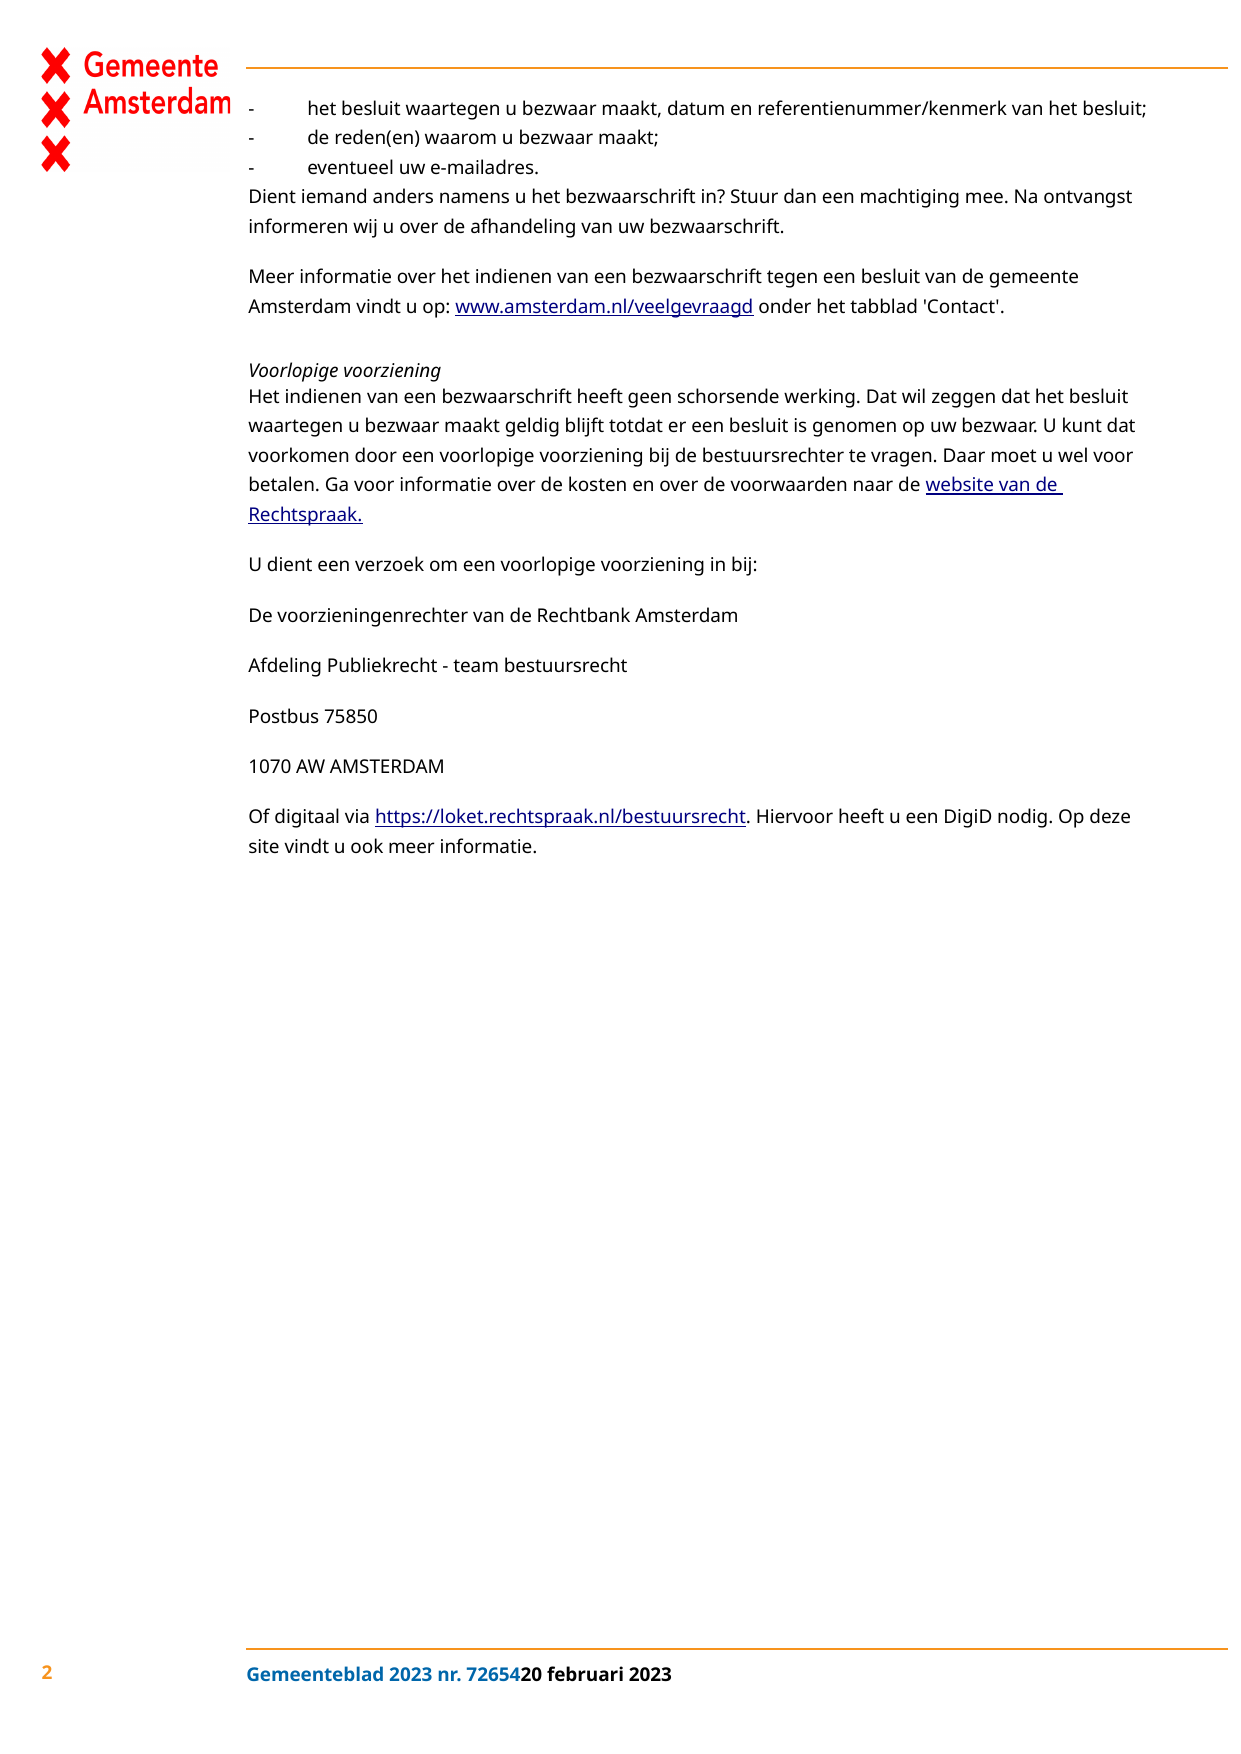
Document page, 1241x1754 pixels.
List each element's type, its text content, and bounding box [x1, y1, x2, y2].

picture [41, 47, 231, 172]
text Afdeling Publiekrecht - team bestuursrecht [248, 652, 1152, 678]
text U dient een verzoek om een voorlopige voorziening in bij: [248, 552, 1152, 577]
text 1070 AW AMSTERDAM [248, 753, 1152, 779]
text Meer informatie over het indienen van een bezwaarschrift tegen een besluit van de gemeente Amsterdam vindt u op: www.amsterdam.nl/veelgevraagd onder het tabblad 'Contact'. [248, 263, 1152, 319]
text Dient iemand anders namens u het bezwaarschrift in? Stuur dan een machtiging mee. Na ontvangst informeren wij u over de afhandeling van uw bezwaarschrift. [248, 183, 1152, 239]
list eventueel uw e-mailadres. [248, 154, 1152, 180]
text De voorzieningenrechter van de Rechtbank Amsterdam [248, 602, 1152, 628]
text Of digitaal via https://loket.rechtspraak.nl/bestuursrecht. Hiervoor heeft u een DigiD nodig. Op deze site vindt u ook meer informatie. [248, 804, 1152, 859]
text Postbus 75850 [248, 703, 1152, 728]
text Voorlopige voorziening [248, 357, 1152, 383]
list het besluit waartegen u bezwaar maakt, datum en referentienummer/kenmerk van het besluit; [248, 95, 1152, 121]
list de reden(en) waarom u bezwaar maakt; [248, 124, 1152, 150]
text Het indienen van een bezwaarschrift heeft geen schorsende werking. Dat wil zeggen dat het besluit waartegen u bezwaar maakt geldig blijft totdat er een besluit is genomen op uw bezwaar. U kunt dat voorkomen door een voorlopige voorziening bij de bestuursrechter te vragen. Daar moet u wel voor betalen. Ga voor informatie over de kosten en over de voorwaarden naar de website van de Rechtspraak. [248, 383, 1152, 527]
